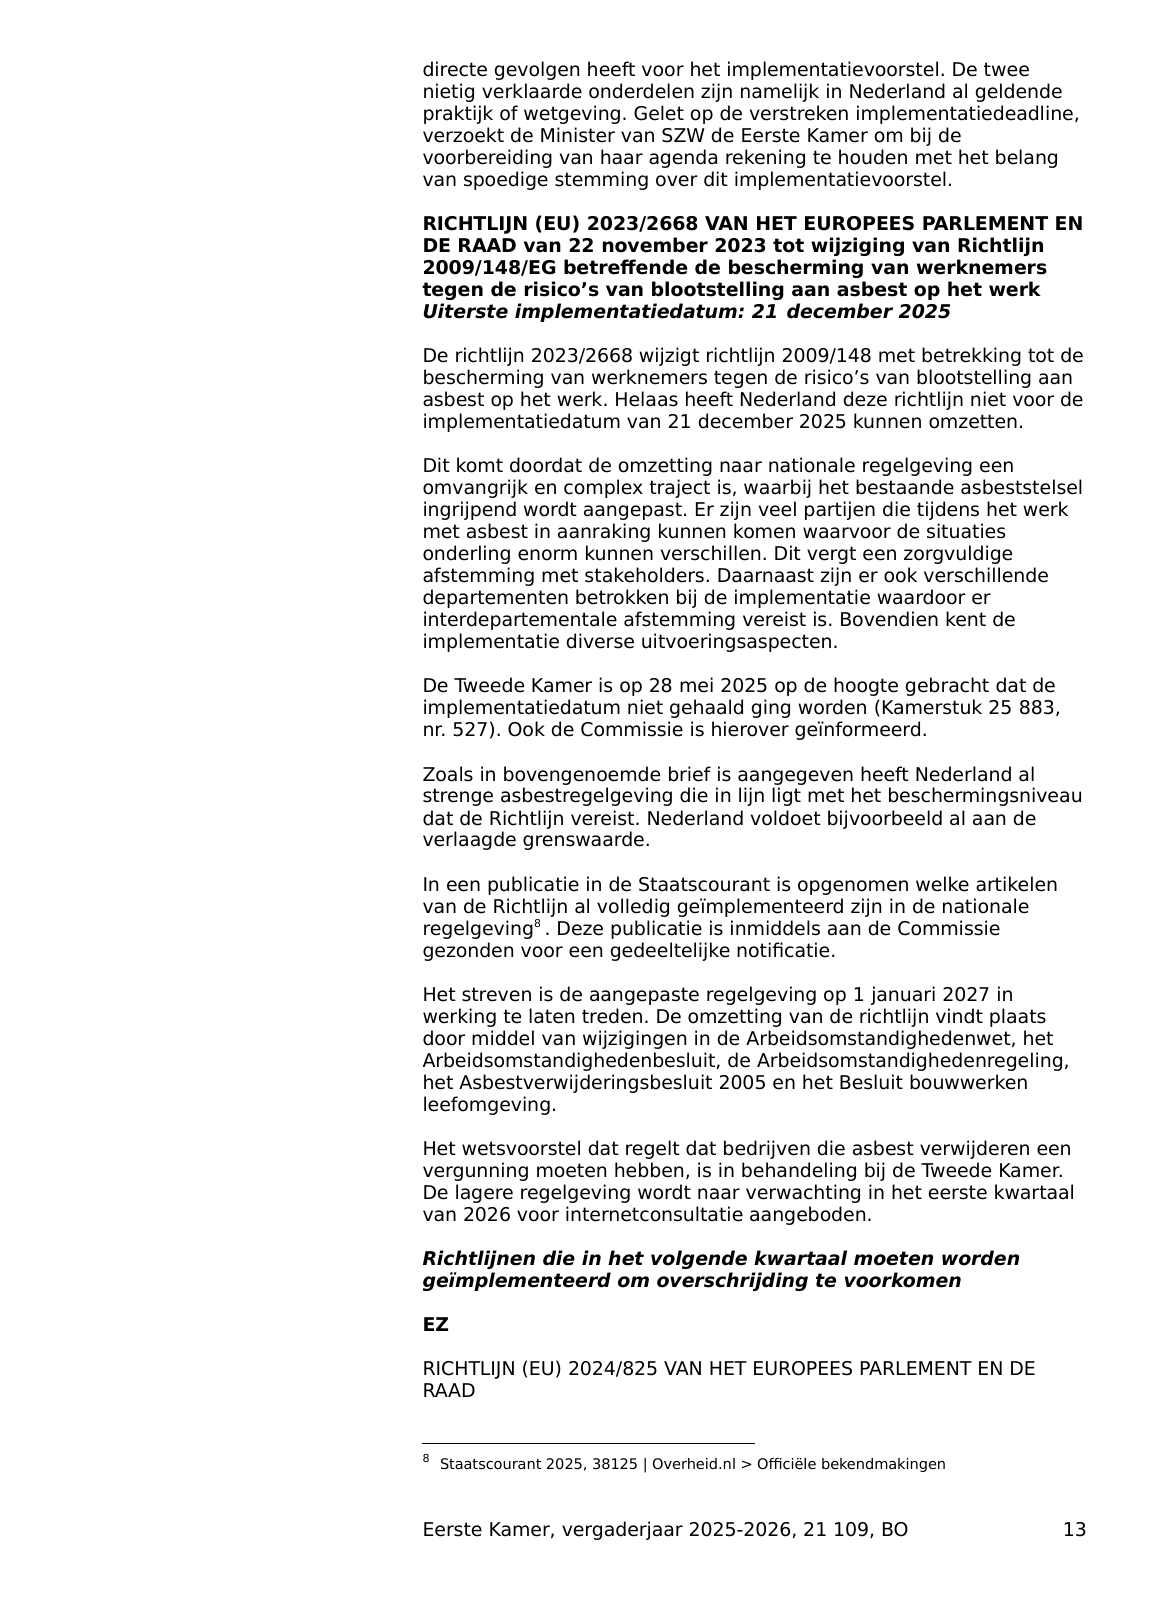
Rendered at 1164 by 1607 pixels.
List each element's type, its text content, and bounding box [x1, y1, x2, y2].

text RICHTLIJN (EU) 2023/2668 VAN HET EUROPEES PARLEMENT EN DE RAAD van 22 november 2023 tot wijziging van Richtlijn 2009/148/EG betreffende de bescherming van werknemers tegen de risico’s van blootstelling aan asbest op het werk [422, 213, 1087, 301]
text Het streven is de aangepaste regelgeving op 1 januari 2027 in werking te laten treden. De omzetting van de richtlijn vindt plaats door middel van wijzigingen in de Arbeidsomstandighedenwet, het Arbeidsomstandighedenbesluit, de Arbeidsomstandighedenregeling, het Asbestverwijderingsbesluit 2005 en het Besluit bouwwerken leefomgeving. [422, 984, 1087, 1116]
text directe gevolgen heeft voor het implementatievoorstel. De twee nietig verklaarde onderdelen zijn namelijk in Nederland al geldende praktijk of wetgeving. Gelet op de verstreken implementatiedeadline, verzoekt de Minister van SZW de Eerste Kamer om bij de voorbereiding van haar agenda rekening te houden met het belang van spoedige stemming over dit implementatievoorstel. [422, 59, 1087, 191]
text Staatscourant 2025, 38125 | Overheid.nl > Officiële bekendmakingen [422, 1452, 1087, 1474]
text De richtlijn 2023/2668 wijzigt richtlijn 2009/148 met betrekking tot de bescherming van werknemers tegen de risico’s van blootstelling aan asbest op het werk. Helaas heeft Nederland deze richtlijn niet voor de implementatiedatum van 21 december 2025 kunnen omzetten. [422, 345, 1087, 433]
text Dit komt doordat de omzetting naar nationale regelgeving een omvangrijk en complex traject is, waarbij het bestaande asbeststelsel ingrijpend wordt aangepast. Er zijn veel partijen die tijdens het werk met asbest in aanraking kunnen komen waarvoor de situaties onderling enorm kunnen verschillen. Dit vergt een zorgvuldige afstemming met stakeholders. Daarnaast zijn er ook verschillende departementen betrokken bij de implementatie waardoor er interdepartementale afstemming vereist is. Bovendien kent de implementatie diverse uitvoeringsaspecten. [422, 455, 1087, 653]
text RICHTLIJN (EU) 2024/825 VAN HET EUROPEES PARLEMENT EN DE RAAD [422, 1358, 1087, 1402]
text Het wetsvoorstel dat regelt dat bedrijven die asbest verwijderen een vergunning moeten hebben, is in behandeling bij de Tweede Kamer. De lagere regelgeving wordt naar verwachting in het eerste kwartaal van 2026 voor internetconsultatie aangeboden. [422, 1138, 1087, 1226]
subtitle EZ [422, 1314, 1087, 1336]
text Uiterste implementatiedatum: 21 december 2025 [422, 301, 1087, 323]
text Zoals in bovengenoemde brief is aangegeven heeft Nederland al strenge asbestregelgeving die in lijn ligt met het beschermingsniveau dat de Richtlijn vereist. Nederland voldoet bijvoorbeeld al aan de verlaagde grenswaarde. [422, 763, 1087, 851]
subtitle Richtlijnen die in het volgende kwartaal moeten worden geïmplementeerd om overschrijding te voorkomen [422, 1248, 1087, 1292]
text De Tweede Kamer is op 28 mei 2025 op de hoogte gebracht dat de implementatiedatum niet gehaald ging worden (Kamerstuk 25 883, nr. 527). Ook de Commissie is hierover geïnformeerd. [422, 675, 1087, 741]
text In een publicatie in de Staatscourant is opgenomen welke artikelen van de Richtlijn al volledig geïmplementeerd zijn in de nationale regelgeving. Deze publicatie is inmiddels aan de Commissie gezonden voor een gedeeltelijke notificatie. [422, 873, 1087, 961]
